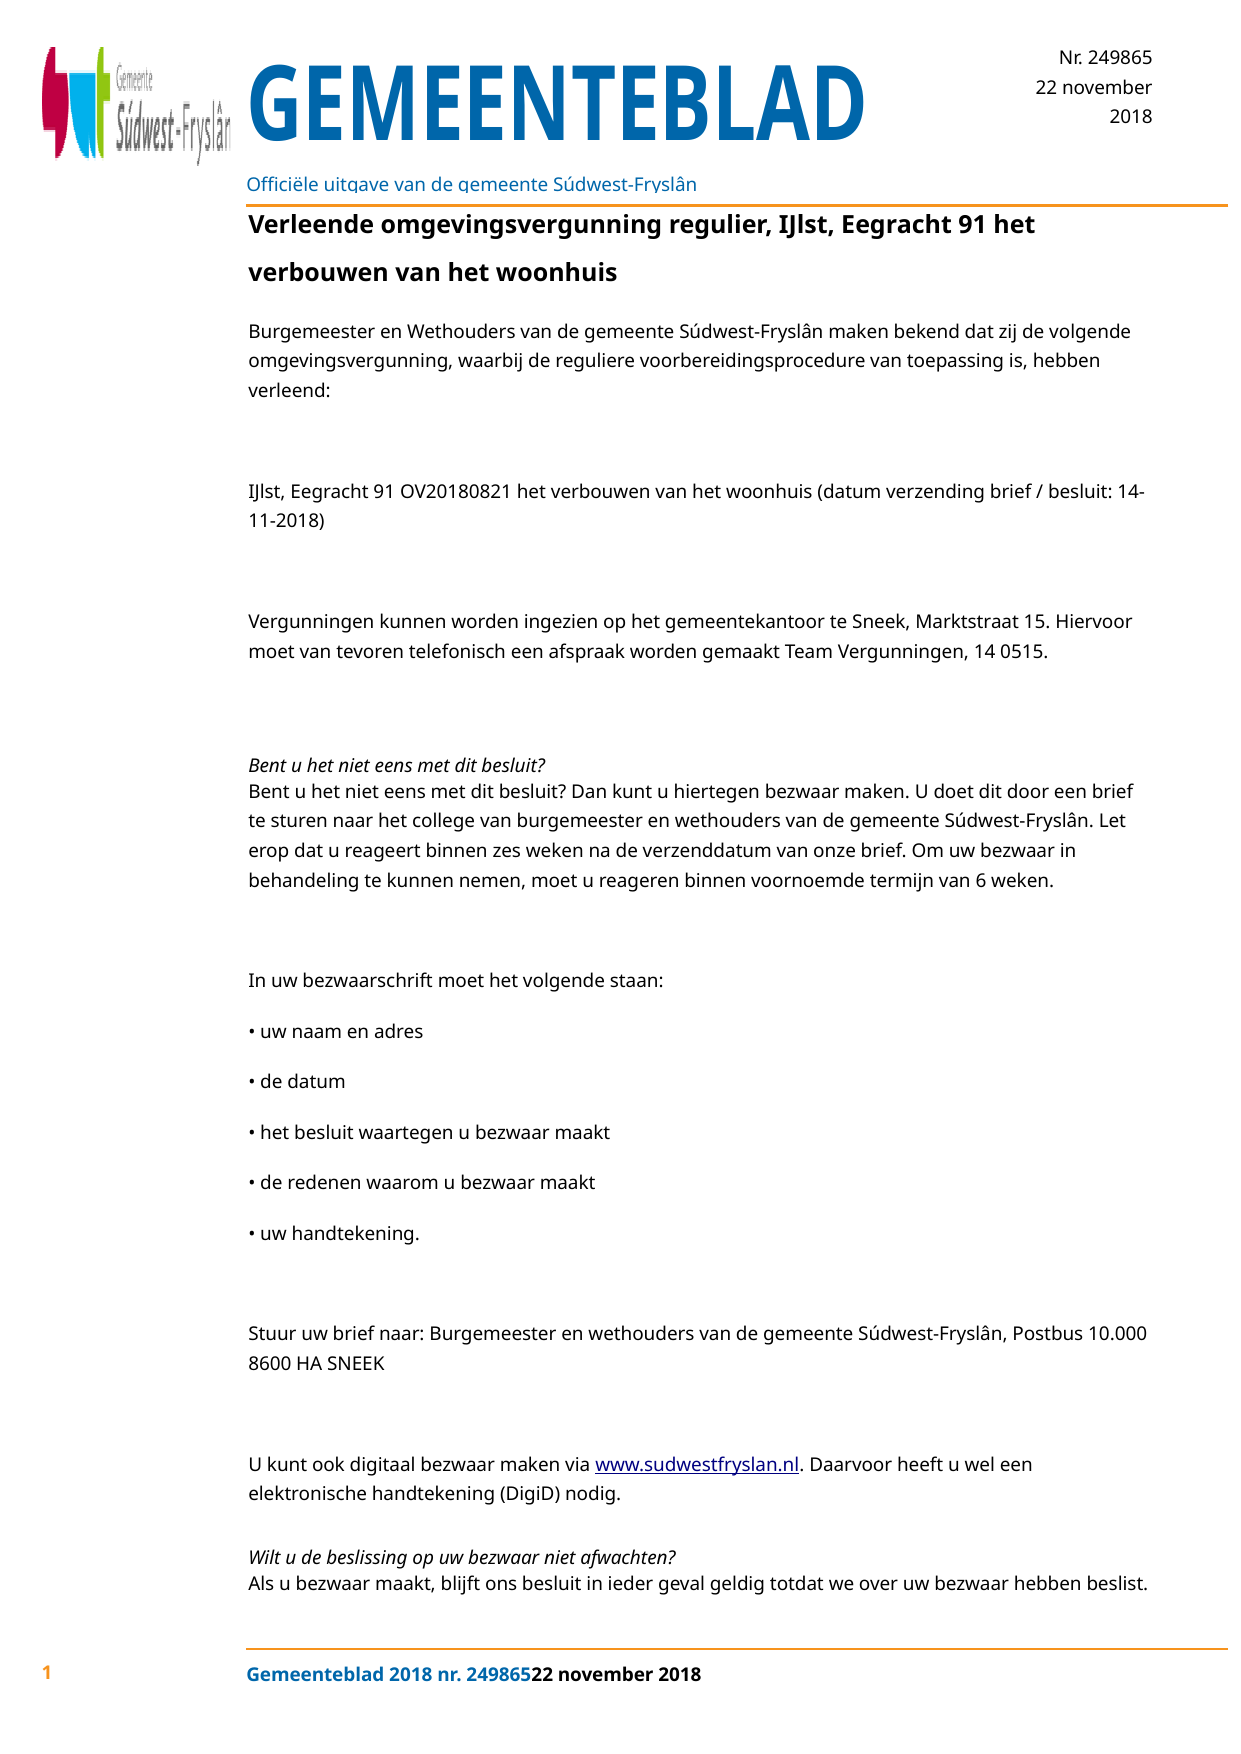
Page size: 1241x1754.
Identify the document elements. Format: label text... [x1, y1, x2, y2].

picture [41, 47, 231, 172]
text In uw bezwaarschrift moet het volgende staan: [248, 968, 1152, 993]
text Burgemeester en Wethouders van de gemeente Súdwest-Fryslân maken bekend dat zij de volgende omgevingsvergunning, waarbij de reguliere voorbereidingsprocedure van toepassing is, hebben verleend: [248, 318, 1152, 403]
text Stuur uw brief naar: Burgemeester en wethouders van de gemeente Súdwest-Fryslân, Postbus 10.000 8600 HA SNEEK [248, 1321, 1152, 1376]
text Verleende omgevingsvergunning regulier, IJlst, Eegracht 91 het verbouwen van het woonhuis [248, 207, 1152, 288]
text Als u bezwaar maakt, blijft ons besluit in ieder geval geldig totdat we over uw bezwaar hebben beslist. [248, 1570, 1152, 1596]
text Bent u het niet eens met dit besluit? Dan kunt u hiertegen bezwaar maken. U doet dit door een brief te sturen naar het college van burgemeester en wethouders van de gemeente Súdwest-Fryslân. Let erop dat u reageert binnen zes weken na de verzenddatum van onze brief. Om uw bezwaar in behandeling te kunnen nemen, moet u reageren binnen voornoemde termijn van 6 weken. [248, 778, 1152, 892]
text Bent u het niet eens met dit besluit? [248, 752, 1152, 778]
text U kunt ook digitaal bezwaar maken via www.sudwestfryslan.nl. Daarvoor heeft u wel een elektronische handtekening (DigiD) nodig. [248, 1451, 1152, 1506]
text IJlst, Eegracht 91 OV20180821 het verbouwen van het woonhuis (datum verzending brief / besluit: 14-11-2018) [248, 478, 1152, 533]
text Wilt u de beslissing op uw bezwaar niet afwachten? [248, 1544, 1152, 1570]
text • het besluit waartegen u bezwaar maakt [248, 1119, 1152, 1144]
text • de datum [248, 1068, 1152, 1094]
text • de redenen waarom u bezwaar maakt [248, 1169, 1152, 1195]
text Vergunningen kunnen worden ingezien op het gemeentekantoor te Sneek, Marktstraat 15. Hiervoor moet van tevoren telefonisch een afspraak worden gemaakt Team Vergunningen, 14 0515. [248, 608, 1152, 664]
text • uw handtekening. [248, 1220, 1152, 1245]
text • uw naam en adres [248, 1018, 1152, 1044]
